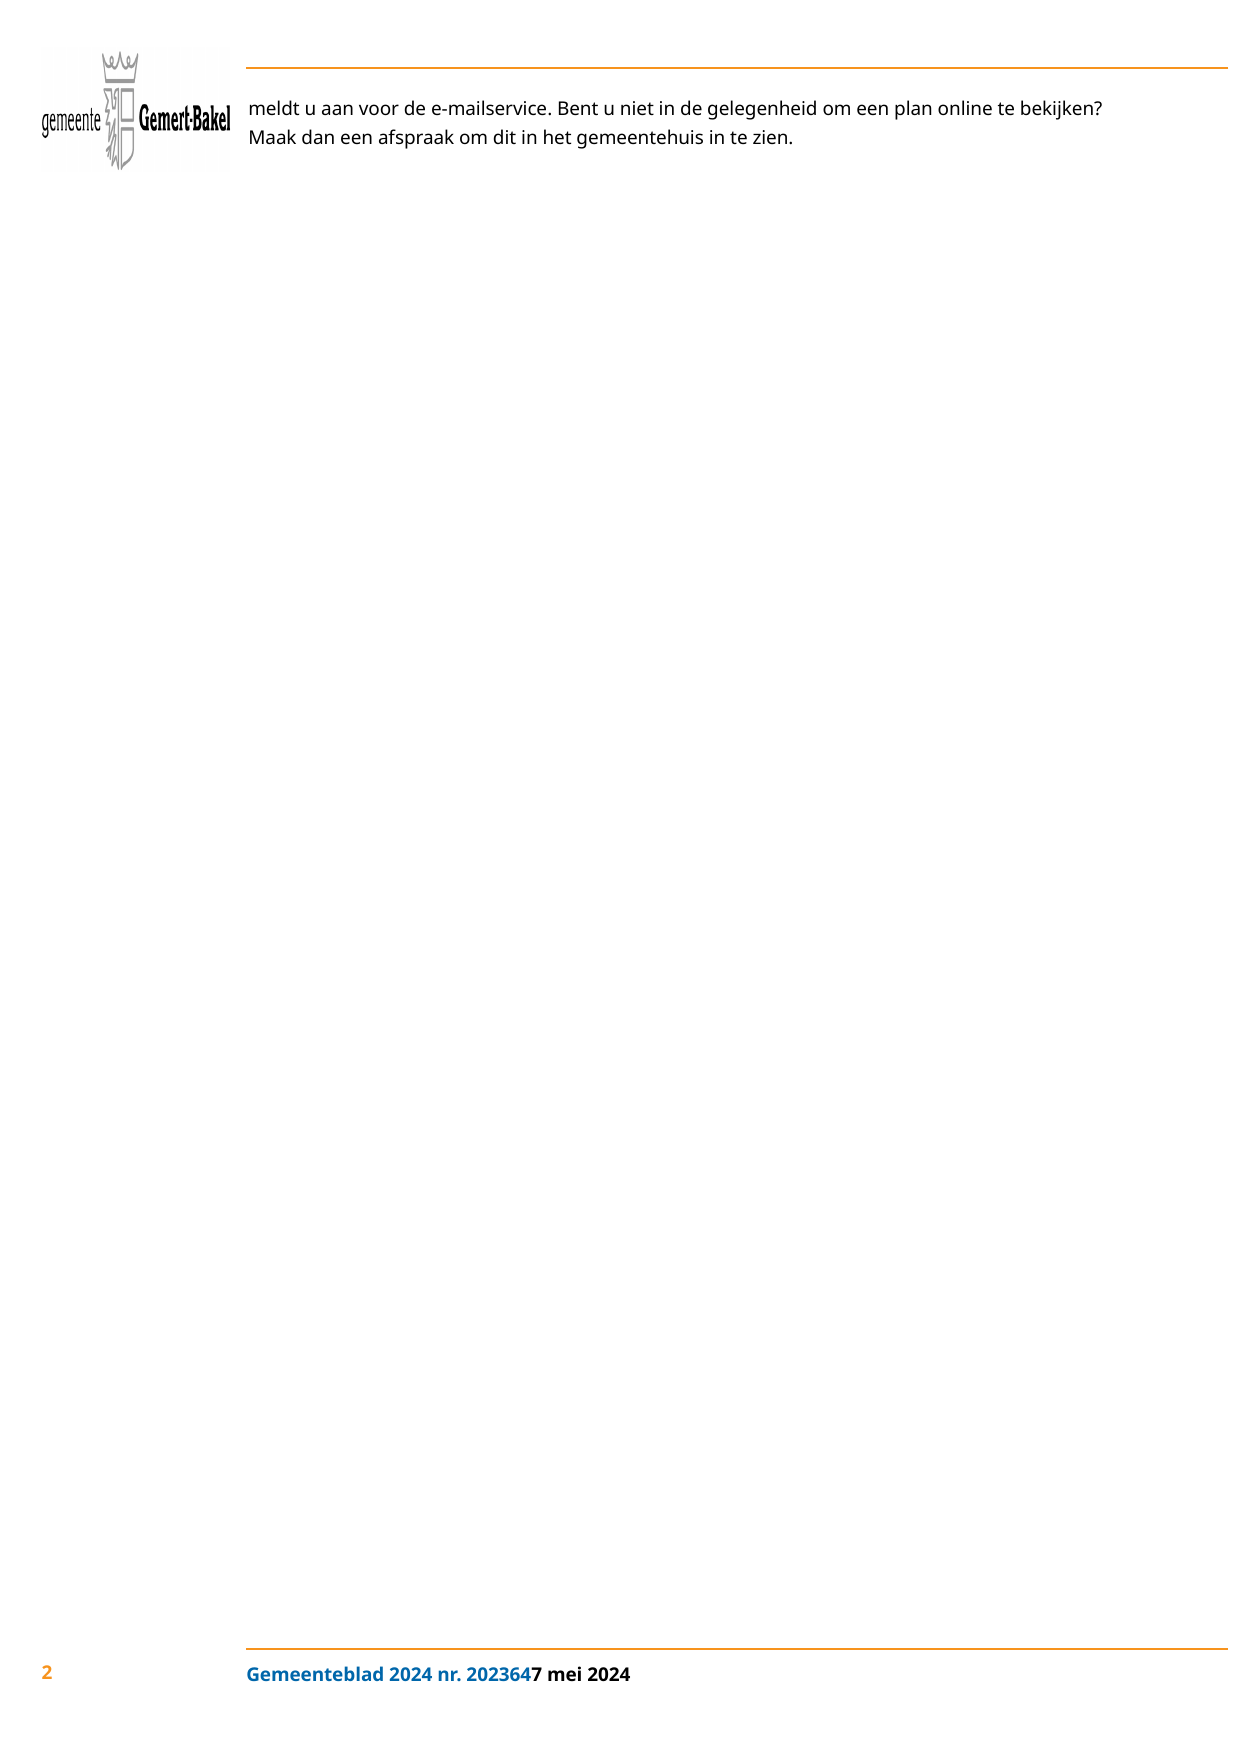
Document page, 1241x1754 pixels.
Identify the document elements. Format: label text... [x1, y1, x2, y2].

text meldt u aan voor de e-mailservice. Bent u niet in de gelegenheid om een plan online te bekijken? Maak dan een afspraak om dit in het gemeentehuis in te zien. [248, 95, 1152, 150]
picture [41, 47, 231, 172]
